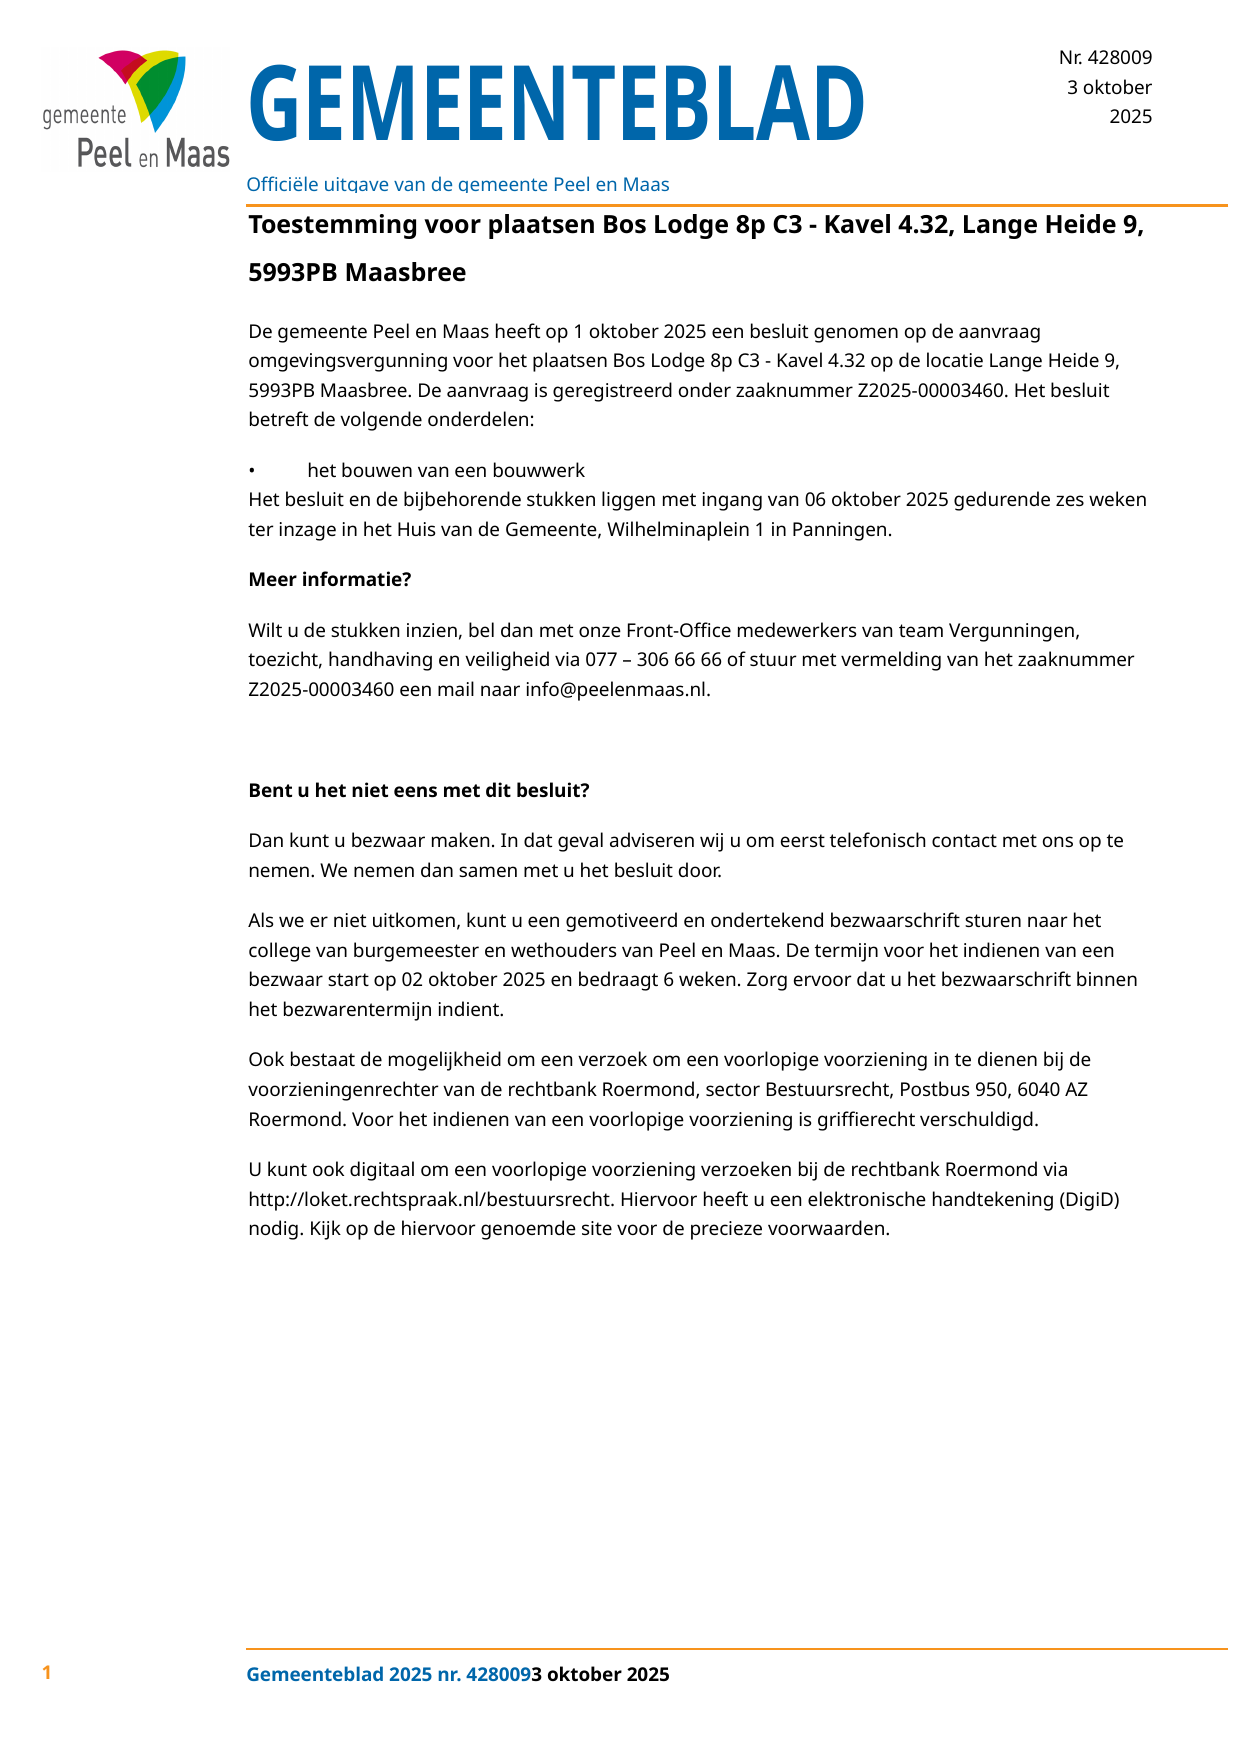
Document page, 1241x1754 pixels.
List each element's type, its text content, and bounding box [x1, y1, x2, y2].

text De gemeente Peel en Maas heeft op 1 oktober 2025 een besluit genomen op de aanvraag omgevingsvergunning voor het plaatsen Bos Lodge 8p C3 - Kavel 4.32 op de locatie Lange Heide 9, 5993PB Maasbree. De aanvraag is geregistreerd onder zaaknummer Z2025-00003460. Het besluit betreft de volgende onderdelen: [248, 318, 1152, 432]
list het bouwen van een bouwwerk [248, 457, 1152, 483]
text Ook bestaat de mogelijkheid om een verzoek om een voorlopige voorziening in te dienen bij de voorzieningenrechter van de rechtbank Roermond, sector Bestuursrecht, Postbus 950, 6040 AZ Roermond. Voor het indienen van een voorlopige voorziening is griffierecht verschuldigd. [248, 1047, 1152, 1132]
text Het besluit en de bijbehorende stukken liggen met ingang van 06 oktober 2025 gedurende zes weken ter inzage in het Huis van de Gemeente, Wilhelminaplein 1 in Panningen. [248, 487, 1152, 542]
text Meer informatie? [248, 567, 1152, 592]
text Dan kunt u bezwaar maken. In dat geval adviseren wij u om eerst telefonisch contact met ons op te nemen. We nemen dan samen met u het besluit door. [248, 827, 1152, 883]
picture [41, 47, 231, 172]
text Als we er niet uitkomen, kunt u een gemotiveerd en ondertekend bezwaarschrift sturen naar het college van burgemeester en wethouders van Peel en Maas. De termijn voor het indienen van een bezwaar start op 02 oktober 2025 en bedraagt 6 weken. Zorg ervoor dat u het bezwaarschrift binnen het bezwarentermijn indient. [248, 907, 1152, 1022]
text U kunt ook digitaal om een voorlopige voorziening verzoeken bij de rechtbank Roermond via http://loket.rechtspraak.nl/bestuursrecht. Hiervoor heeft u een elektronische handtekening (DigiD) nodig. Kijk op de hiervoor genoemde site voor de precieze voorwaarden. [248, 1156, 1152, 1241]
text Bent u het niet eens met dit besluit? [248, 777, 1152, 803]
text Toestemming voor plaatsen Bos Lodge 8p C3 - Kavel 4.32, Lange Heide 9, 5993PB Maasbree [248, 207, 1152, 288]
text Wilt u de stukken inzien, bel dan met onze Front-Office medewerkers van team Vergunningen, toezicht, handhaving en veiligheid via 077 – 306 66 66 of stuur met vermelding van het zaaknummer Z2025-00003460 een mail naar info@peelenmaas.nl. [248, 617, 1152, 702]
